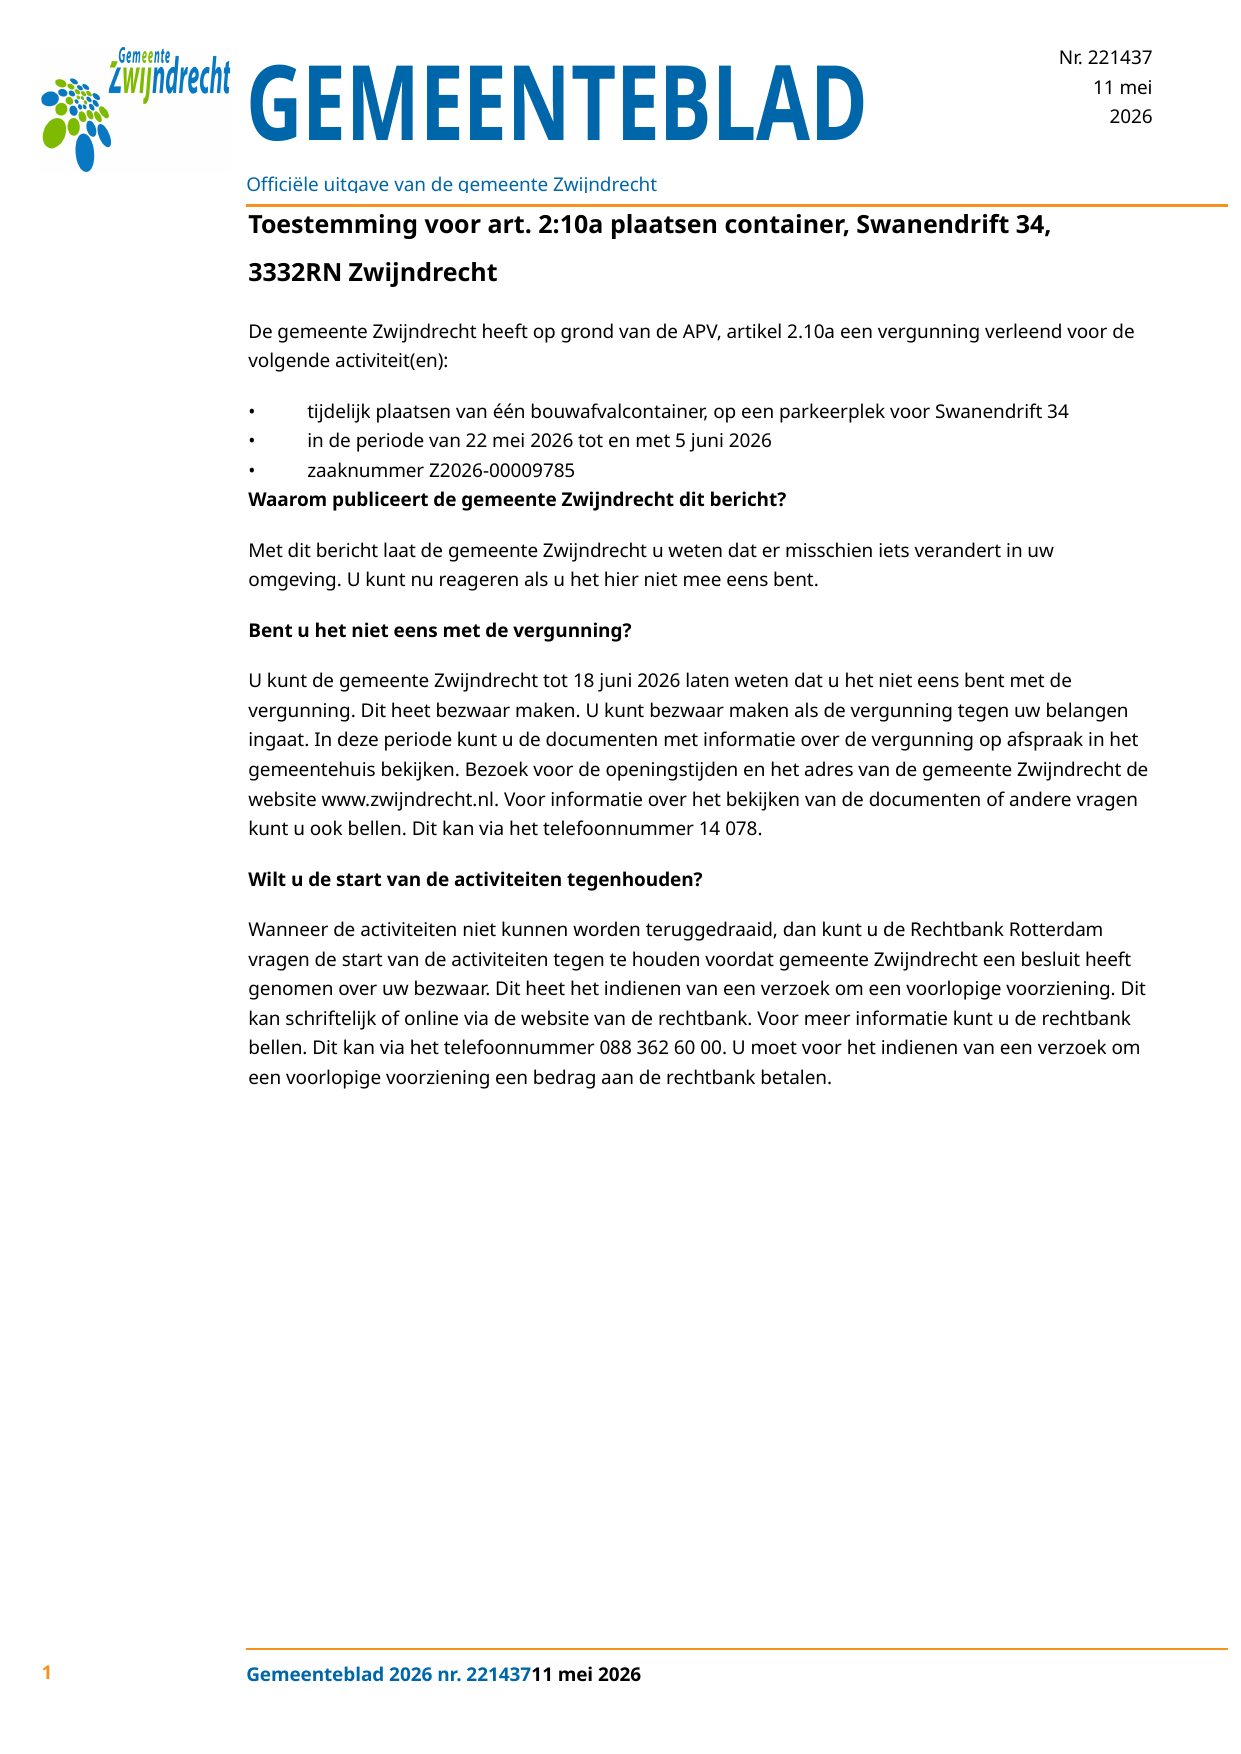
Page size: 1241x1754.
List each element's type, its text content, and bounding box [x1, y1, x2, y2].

text De gemeente Zwijndrecht heeft op grond van de APV, artikel 2.10a een vergunning verleend voor de volgende activiteit(en): [248, 318, 1152, 373]
text Wilt u de start van de activiteiten tegenhouden? [248, 866, 1152, 892]
text Wanneer de activiteiten niet kunnen worden teruggedraaid, dan kunt u de Rechtbank Rotterdam vragen de start van de activiteiten tegen te houden voordat gemeente Zwijndrecht een besluit heeft genomen over uw bezwaar. Dit heet het indienen van een verzoek om een voorlopige voorziening. Dit kan schriftelijk of online via de website van de rechtbank. Voor meer informatie kunt u de rechtbank bellen. Dit kan via het telefoonnummer 088 362 60 00. U moet voor het indienen van een verzoek om een voorlopige voorziening een bedrag aan de rechtbank betalen. [248, 916, 1152, 1090]
text Met dit bericht laat de gemeente Zwijndrecht u weten dat er misschien iets verandert in uw omgeving. U kunt nu reageren als u het hier niet mee eens bent. [248, 537, 1152, 592]
text Toestemming voor art. 2:10a plaatsen container, Swanendrift 34, 3332RN Zwijndrecht [248, 207, 1152, 288]
picture [41, 47, 231, 172]
list in de periode van 22 mei 2026 tot en met 5 juni 2026 [248, 427, 1152, 453]
list tijdelijk plaatsen van één bouwafvalcontainer, op een parkeerplek voor Swanendrift 34 [248, 398, 1152, 424]
list zaaknummer Z2026-00009785 [248, 457, 1152, 483]
text Bent u het niet eens met de vergunning? [248, 617, 1152, 643]
text Waarom publiceert de gemeente Zwijndrecht dit bericht? [248, 487, 1152, 512]
text U kunt de gemeente Zwijndrecht tot 18 juni 2026 laten weten dat u het niet eens bent met de vergunning. Dit heet bezwaar maken. U kunt bezwaar maken als de vergunning tegen uw belangen ingaat. In deze periode kunt u de documenten met informatie over de vergunning op afspraak in het gemeentehuis bekijken. Bezoek voor de openingstijden en het adres van de gemeente Zwijndrecht de website www.zwijndrecht.nl. Voor informatie over het bekijken van de documenten of andere vragen kunt u ook bellen. Dit kan via het telefoonnummer 14 078. [248, 667, 1152, 841]
